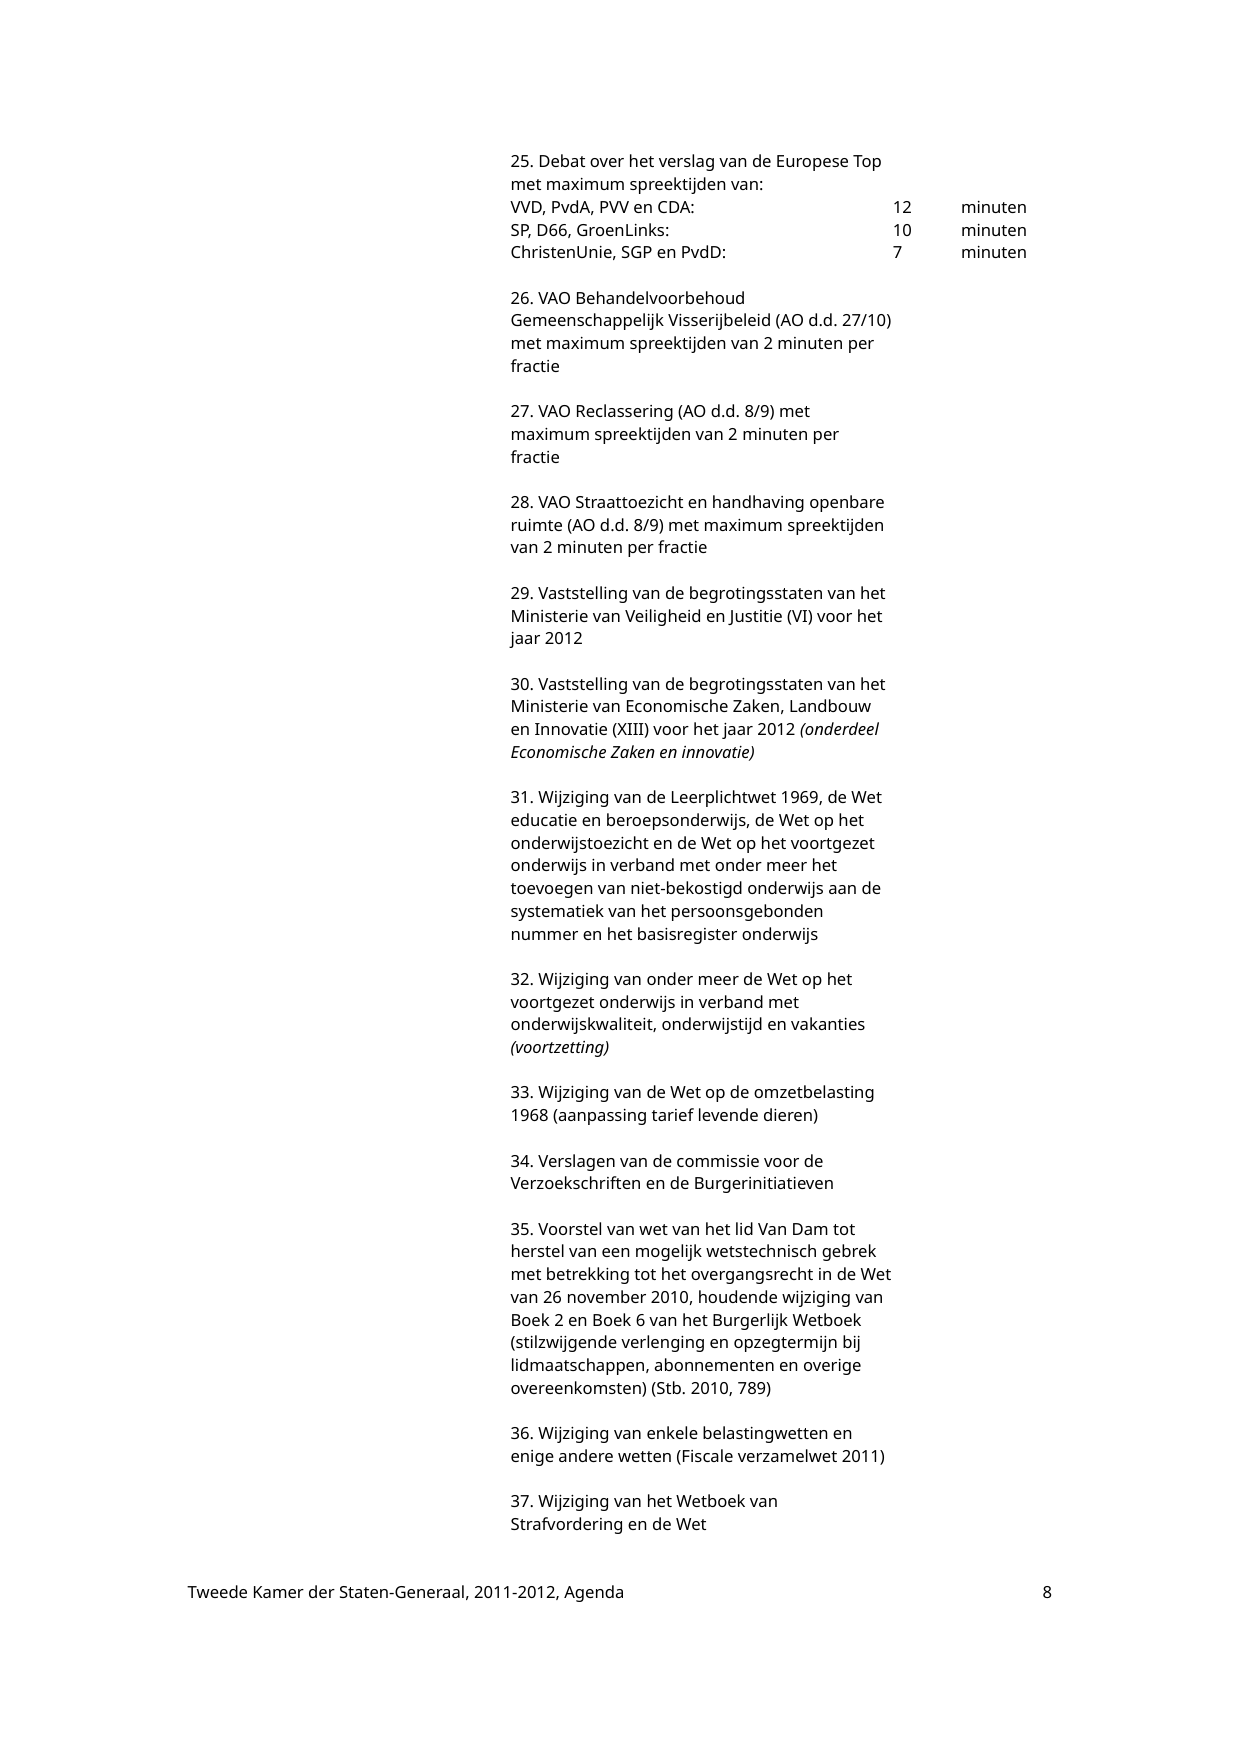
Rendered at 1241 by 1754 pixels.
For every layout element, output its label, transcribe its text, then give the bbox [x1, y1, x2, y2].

table_cell [510, 763, 893, 786]
table_cell [961, 1126, 1053, 1149]
table_cell [961, 400, 1053, 468]
table_cell [961, 786, 1053, 945]
table_cell VVD, PvdA, PVV en CDA: [510, 195, 893, 218]
table_cell [893, 468, 961, 491]
table_cell [961, 1058, 1053, 1081]
table_cell [893, 672, 961, 763]
table_cell [893, 1081, 961, 1126]
table_cell 30. Vaststelling van de begrotingsstaten van het Ministerie van Economische Zaken, Landbouw en Innovatie (XIII) voor het jaar 2012 (onderdeel Economische Zaken en innovatie) [510, 672, 893, 763]
table_cell 31. Wijziging van de Leerplichtwet 1969, de Wet educatie en beroepsonderwijs, de Wet op het onderwijstoezicht en de Wet op het voortgezet onderwijs in verband met onder meer het toevoegen van niet-bekostigd onderwijs aan de systematiek van het persoonsgebonden nummer en het basisregister onderwijs [510, 786, 893, 945]
table_cell [893, 400, 961, 468]
table_cell [961, 1081, 1053, 1126]
table_cell [893, 377, 961, 400]
table_cell 7 [893, 241, 961, 263]
table_cell 35. Voorstel van wet van het lid Van Dam tot herstel van een mogelijk wetstechnisch gebrek met betrekking tot het overgangsrecht in de Wet van 26 november 2010, houdende wijziging van Boek 2 en Boek 6 van het Burgerlijk Wetboek (stilzwijgende verlenging en opzegtermijn bij lidmaatschappen, abonnementen en overige overeenkomsten) (Stb. 2010, 789) [510, 1217, 893, 1399]
table_cell [510, 1126, 893, 1149]
table_cell [893, 786, 961, 945]
table_cell 27. VAO Reclassering (AO d.d. 8/9) met maximum spreektijden van 2 minuten per fractie [510, 400, 893, 468]
table_cell [510, 945, 893, 967]
table_cell minuten [961, 218, 1053, 241]
table_cell [510, 468, 893, 491]
table_cell [961, 559, 1053, 581]
table_cell [510, 1195, 893, 1217]
table_cell [510, 1467, 893, 1490]
table_cell [510, 1058, 893, 1081]
table_cell [961, 1399, 1053, 1422]
table_cell [893, 1195, 961, 1217]
table_cell 33. Wijziging van de Wet op de omzetbelasting 1968 (aanpassing tarief levende dieren) [510, 1081, 893, 1126]
table_cell 36. Wijziging van enkele belastingwetten en enige andere wetten (Fiscale verzamelwet 2011) [510, 1422, 893, 1467]
table_cell SP, D66, GroenLinks: [510, 218, 893, 241]
table_cell [893, 1058, 961, 1081]
table_cell [510, 650, 893, 672]
table_cell ChristenUnie, SGP en PvdD: [510, 241, 893, 263]
table_header [188, 150, 510, 1535]
table_cell [961, 1467, 1053, 1490]
table_cell [961, 150, 1053, 195]
table_cell [893, 1490, 961, 1535]
table_cell [510, 264, 893, 286]
table_cell [961, 945, 1053, 967]
table_cell [961, 1149, 1053, 1194]
table_cell [510, 559, 893, 581]
table_cell [961, 468, 1053, 491]
table_cell [893, 150, 961, 195]
table_cell 26. VAO Behandelvoorbehoud Gemeenschappelijk Visserijbeleid (AO d.d. 27/10) met maximum spreektijden van 2 minuten per fractie [510, 286, 893, 377]
table_cell [510, 1399, 893, 1422]
table_cell [961, 672, 1053, 763]
table_cell [893, 491, 961, 559]
table_cell 29. Vaststelling van de begrotingsstaten van het Ministerie van Veiligheid en Justitie (VI) voor het jaar 2012 [510, 581, 893, 649]
table_cell [510, 377, 893, 400]
table_cell [893, 1399, 961, 1422]
table_cell 37. Wijziging van het Wetboek van Strafvordering en de Wet [510, 1490, 893, 1535]
table_cell [961, 264, 1053, 286]
table_cell minuten [961, 195, 1053, 218]
table_cell [893, 1149, 961, 1194]
table_cell [961, 968, 1053, 1058]
table_cell [893, 968, 961, 1058]
table_cell [893, 763, 961, 786]
table_cell [961, 377, 1053, 400]
table_cell [961, 286, 1053, 377]
table_cell [893, 1217, 961, 1399]
table_cell [961, 1217, 1053, 1399]
table_cell [893, 1126, 961, 1149]
table_cell [893, 559, 961, 581]
table_cell 32. Wijziging van onder meer de Wet op het voortgezet onderwijs in verband met onderwijskwaliteit, onderwijstijd en vakanties (voortzetting) [510, 968, 893, 1058]
table_cell [893, 264, 961, 286]
table_cell [893, 286, 961, 377]
table_cell [893, 1422, 961, 1467]
table_cell [893, 945, 961, 967]
table_cell [893, 1467, 961, 1490]
table_cell minuten [961, 241, 1053, 263]
table_cell [961, 1422, 1053, 1467]
table_cell 34. Verslagen van de commissie voor de Verzoekschriften en de Burgerinitiatieven [510, 1149, 893, 1194]
table_cell 25. Debat over het verslag van de Europese Top met maximum spreektijden van: [510, 150, 893, 195]
table_cell 10 [893, 218, 961, 241]
table_cell [961, 491, 1053, 559]
table_cell [893, 581, 961, 649]
table_cell 12 [893, 195, 961, 218]
table_cell [893, 650, 961, 672]
table_cell [961, 650, 1053, 672]
table_cell [961, 1195, 1053, 1217]
table_cell [961, 763, 1053, 786]
table_cell 28. VAO Straattoezicht en handhaving openbare ruimte (AO d.d. 8/9) met maximum spreektijden van 2 minuten per fractie [510, 491, 893, 559]
table_cell [961, 1490, 1053, 1535]
table_cell [961, 581, 1053, 649]
